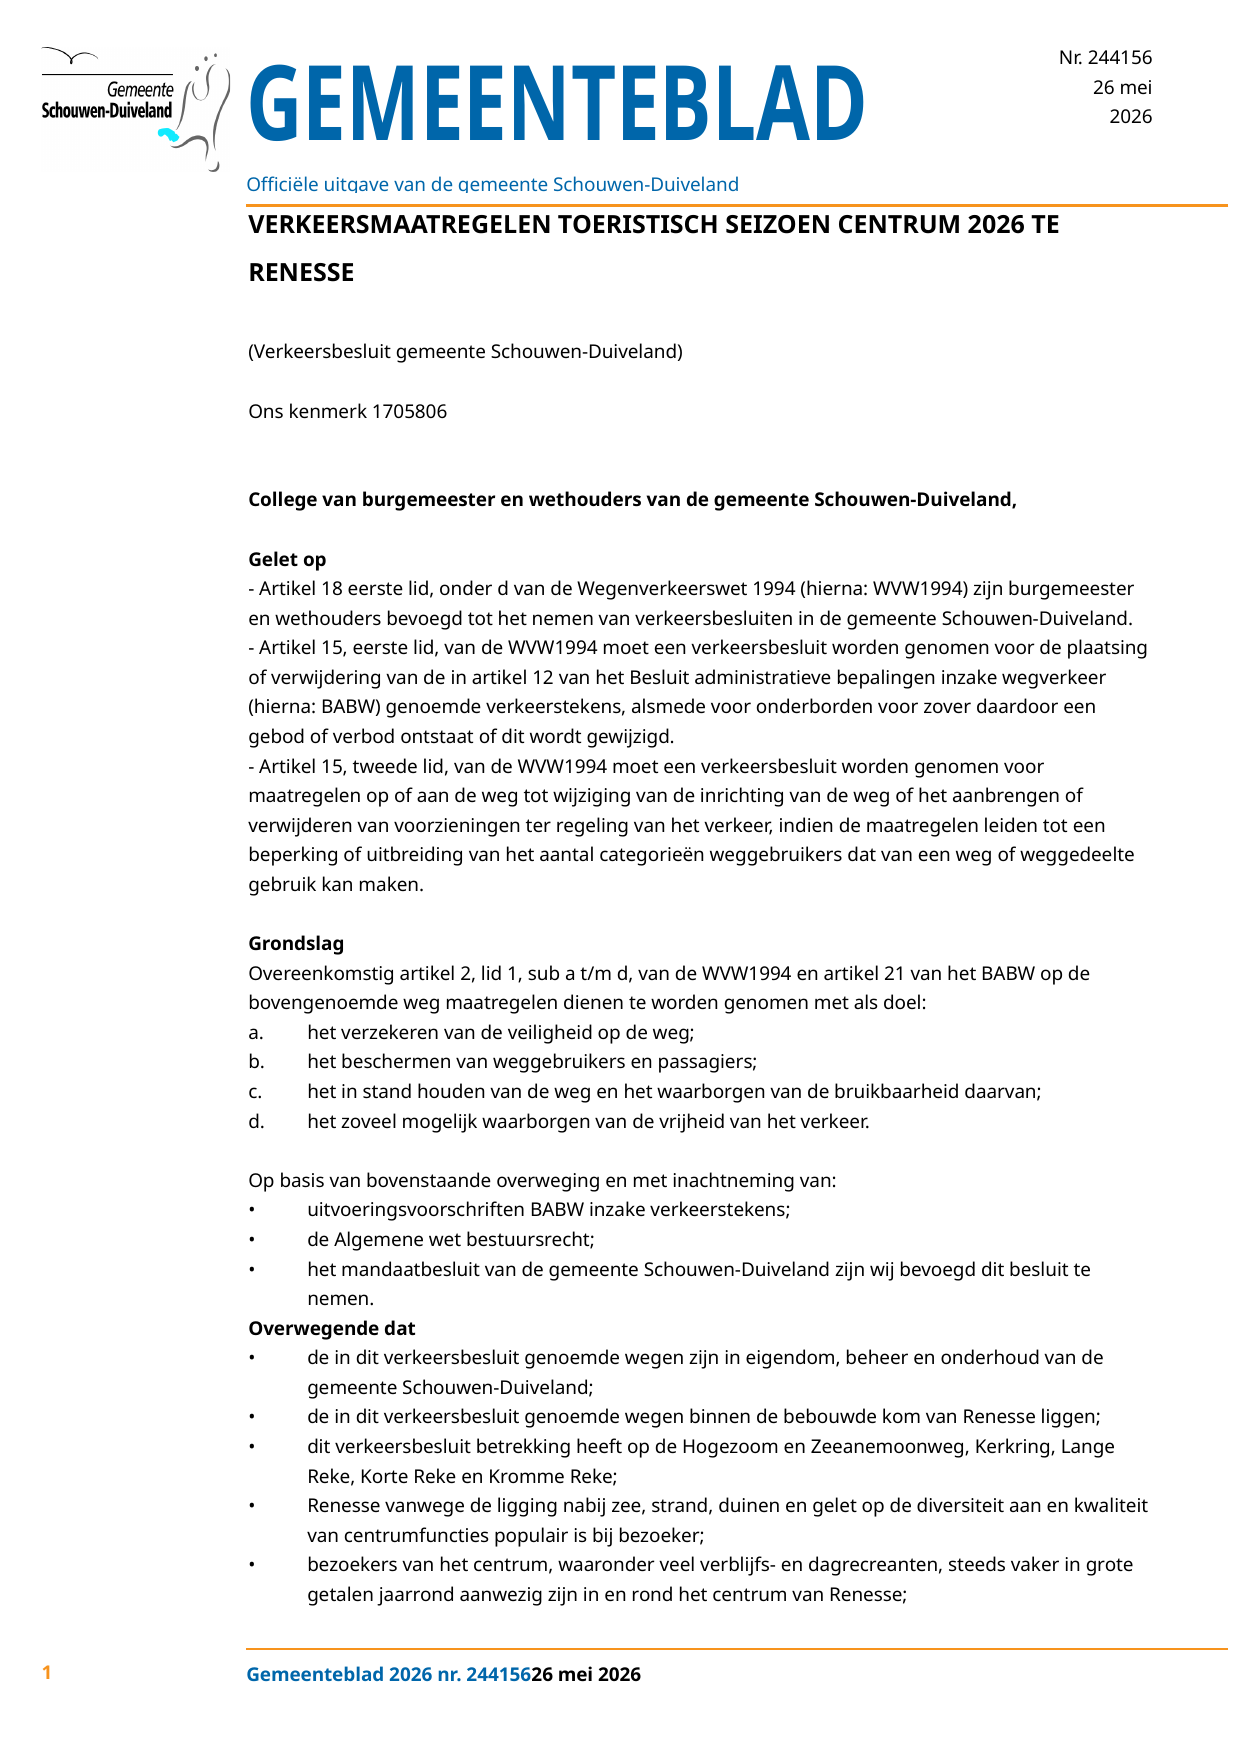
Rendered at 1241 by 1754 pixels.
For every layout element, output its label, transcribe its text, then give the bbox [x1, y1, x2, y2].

text VERKEERSMAATREGELEN TOERISTISCH SEIZOEN CENTRUM 2026 TE RENESSE [248, 207, 1152, 288]
text Gelet op [248, 546, 1152, 571]
text - Artikel 15, eerste lid, van de WVW1994 moet een verkeersbesluit worden genomen voor de plaatsing of verwijdering van de in artikel 12 van het Besluit administratieve bepalingen inzake wegverkeer (hierna: BABW) genoemde verkeerstekens, alsmede voor onderborden voor zover daardoor een gebod of verbod ontstaat of dit wordt gewijzigd. [248, 634, 1152, 749]
text (Verkeersbesluit gemeente Schouwen-Duiveland) [248, 339, 1152, 364]
list de in dit verkeersbesluit genoemde wegen binnen de bebouwde kom van Renesse liggen; [248, 1404, 1152, 1429]
list het zoveel mogelijk waarborgen van de vrijheid van het verkeer. [248, 1108, 1152, 1133]
list uitvoeringsvoorschriften BABW inzake verkeerstekens; [248, 1197, 1152, 1222]
list het in stand houden van de weg en het waarborgen van de bruikbaarheid daarvan; [248, 1078, 1152, 1104]
picture [41, 47, 231, 172]
list bezoekers van het centrum, waaronder veel verblijfs- en dagrecreanten, steeds vaker in grote getalen jaarrond aanwezig zijn in en rond het centrum van Renesse; [248, 1552, 1152, 1607]
list de in dit verkeersbesluit genoemde wegen zijn in eigendom, beheer en onderhoud van de gemeente Schouwen-Duiveland; [248, 1344, 1152, 1400]
text Ons kenmerk 1705806 [248, 398, 1152, 423]
list het beschermen van weggebruikers en passagiers; [248, 1049, 1152, 1074]
text Op basis van bovenstaande overweging en met inachtneming van: [248, 1167, 1152, 1193]
text - Artikel 15, tweede lid, van de WVW1994 moet een verkeersbesluit worden genomen voor maatregelen op of aan de weg tot wijziging van de inrichting van de weg of het aanbrengen of verwijderen van voorzieningen ter regeling van het verkeer, indien de maatregelen leiden tot een beperking of uitbreiding van het aantal categorieën weggebruikers dat van een weg of weggedeelte gebruik kan maken. [248, 753, 1152, 897]
text College van burgemeester en wethouders van de gemeente Schouwen-Duiveland, [248, 487, 1152, 512]
text Overwegende dat [248, 1315, 1152, 1341]
list Renesse vanwege de ligging nabij zee, strand, duinen en gelet op de diversiteit aan en kwaliteit van centrumfuncties populair is bij bezoeker; [248, 1492, 1152, 1548]
text Grondslag [248, 930, 1152, 956]
text - Artikel 18 eerste lid, onder d van de Wegenverkeerswet 1994 (hierna: WVW1994) zijn burgemeester en wethouders bevoegd tot het nemen van verkeersbesluiten in de gemeente Schouwen-Duiveland. [248, 575, 1152, 631]
text Overeenkomstig artikel 2, lid 1, sub a t/m d, van de WVW1994 en artikel 21 van het BABW op de bovengenoemde weg maatregelen dienen te worden genomen met als doel: [248, 960, 1152, 1015]
list het verzekeren van de veiligheid op de weg; [248, 1019, 1152, 1045]
list dit verkeersbesluit betrekking heeft op de Hogezoom en Zeeanemoonweg, Kerkring, Lange Reke, Korte Reke en Kromme Reke; [248, 1433, 1152, 1488]
list de Algemene wet bestuursrecht; [248, 1226, 1152, 1252]
list het mandaatbesluit van de gemeente Schouwen-Duiveland zijn wij bevoegd dit besluit te nemen. [248, 1256, 1152, 1311]
